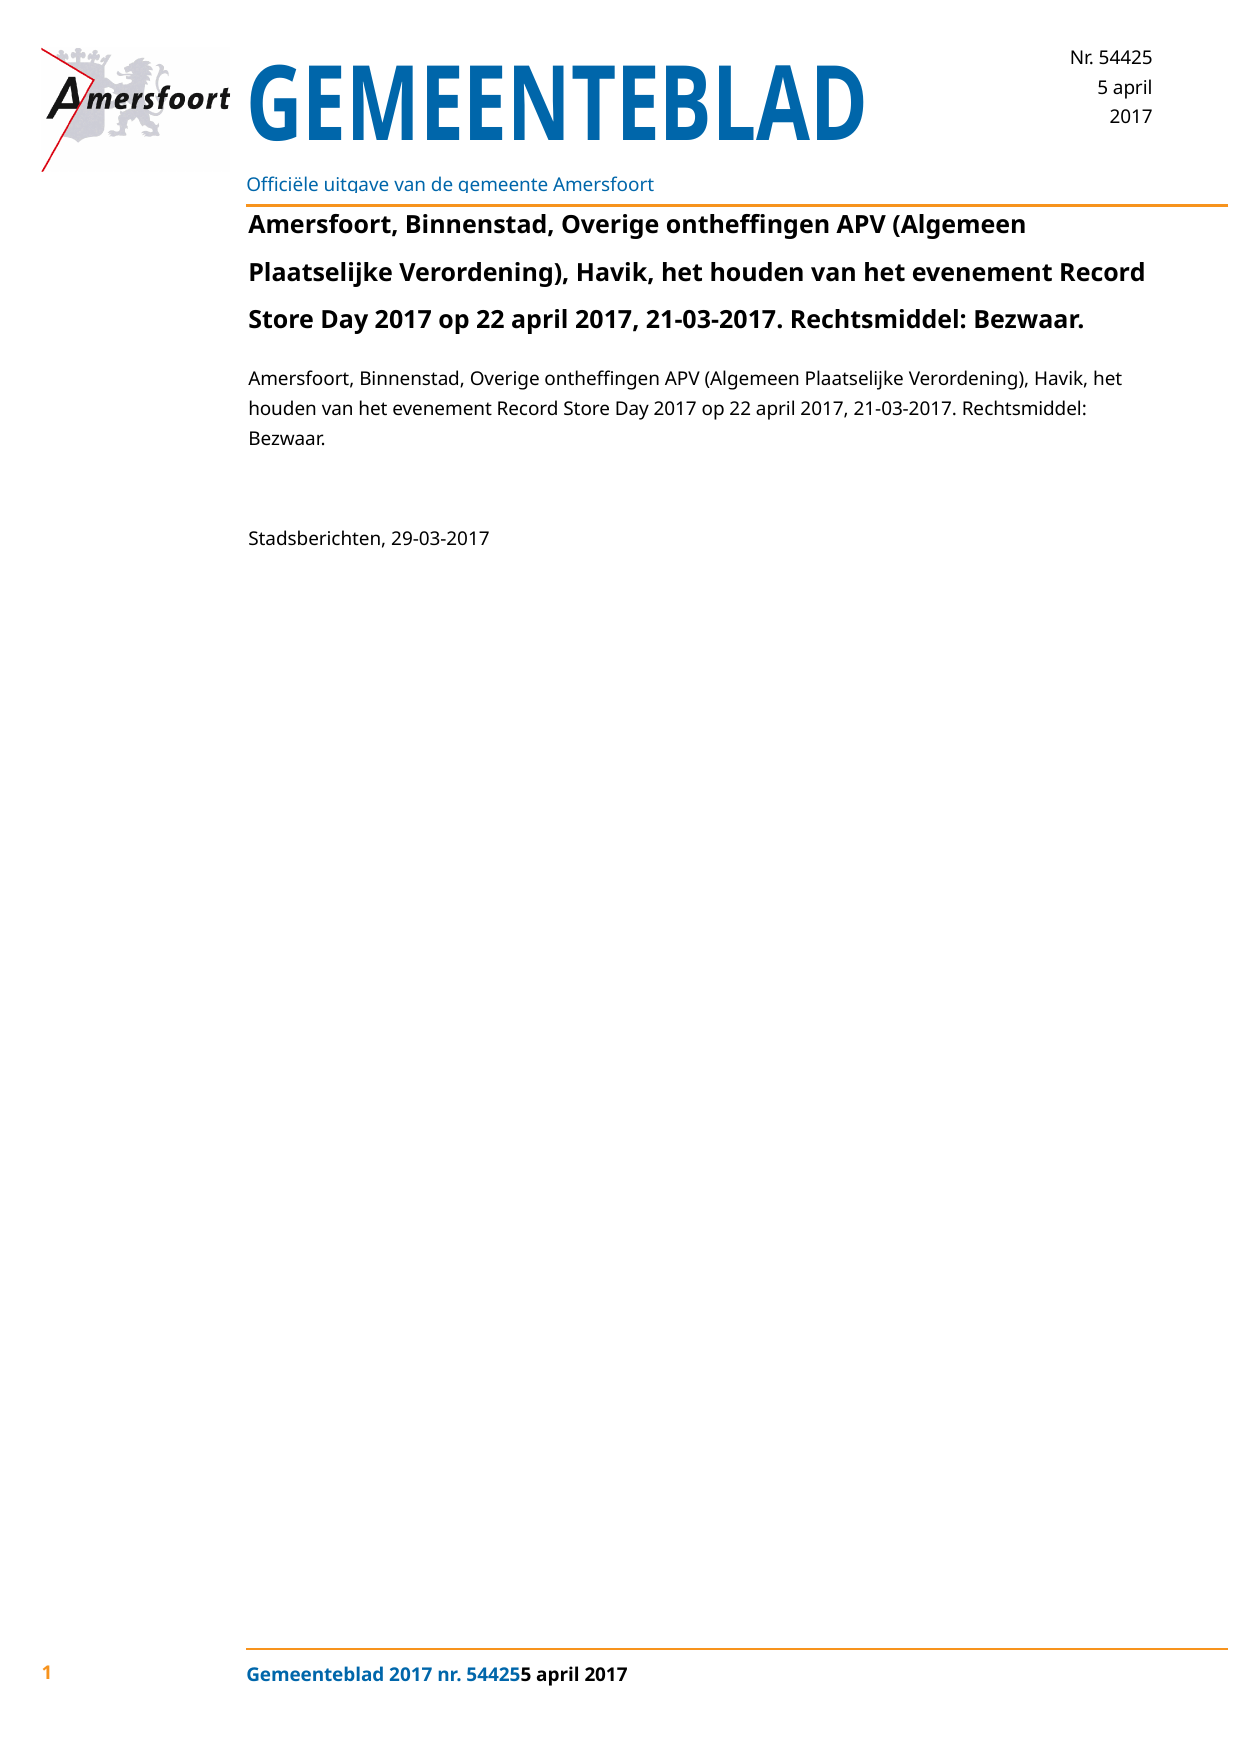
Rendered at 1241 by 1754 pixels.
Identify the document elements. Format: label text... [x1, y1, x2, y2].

text Amersfoort, Binnenstad, Overige ontheffingen APV (Algemeen Plaatselijke Verordening), Havik, het houden van het evenement Record Store Day 2017 op 22 april 2017, 21-03-2017. Rechtsmiddel: Bezwaar. [248, 207, 1152, 336]
text Amersfoort, Binnenstad, Overige ontheffingen APV (Algemeen Plaatselijke Verordening), Havik, het houden van het evenement Record Store Day 2017 op 22 april 2017, 21-03-2017. Rechtsmiddel: Bezwaar. [248, 366, 1152, 450]
text Stadsberichten, 29-03-2017 [248, 526, 1152, 551]
picture [41, 47, 231, 172]
